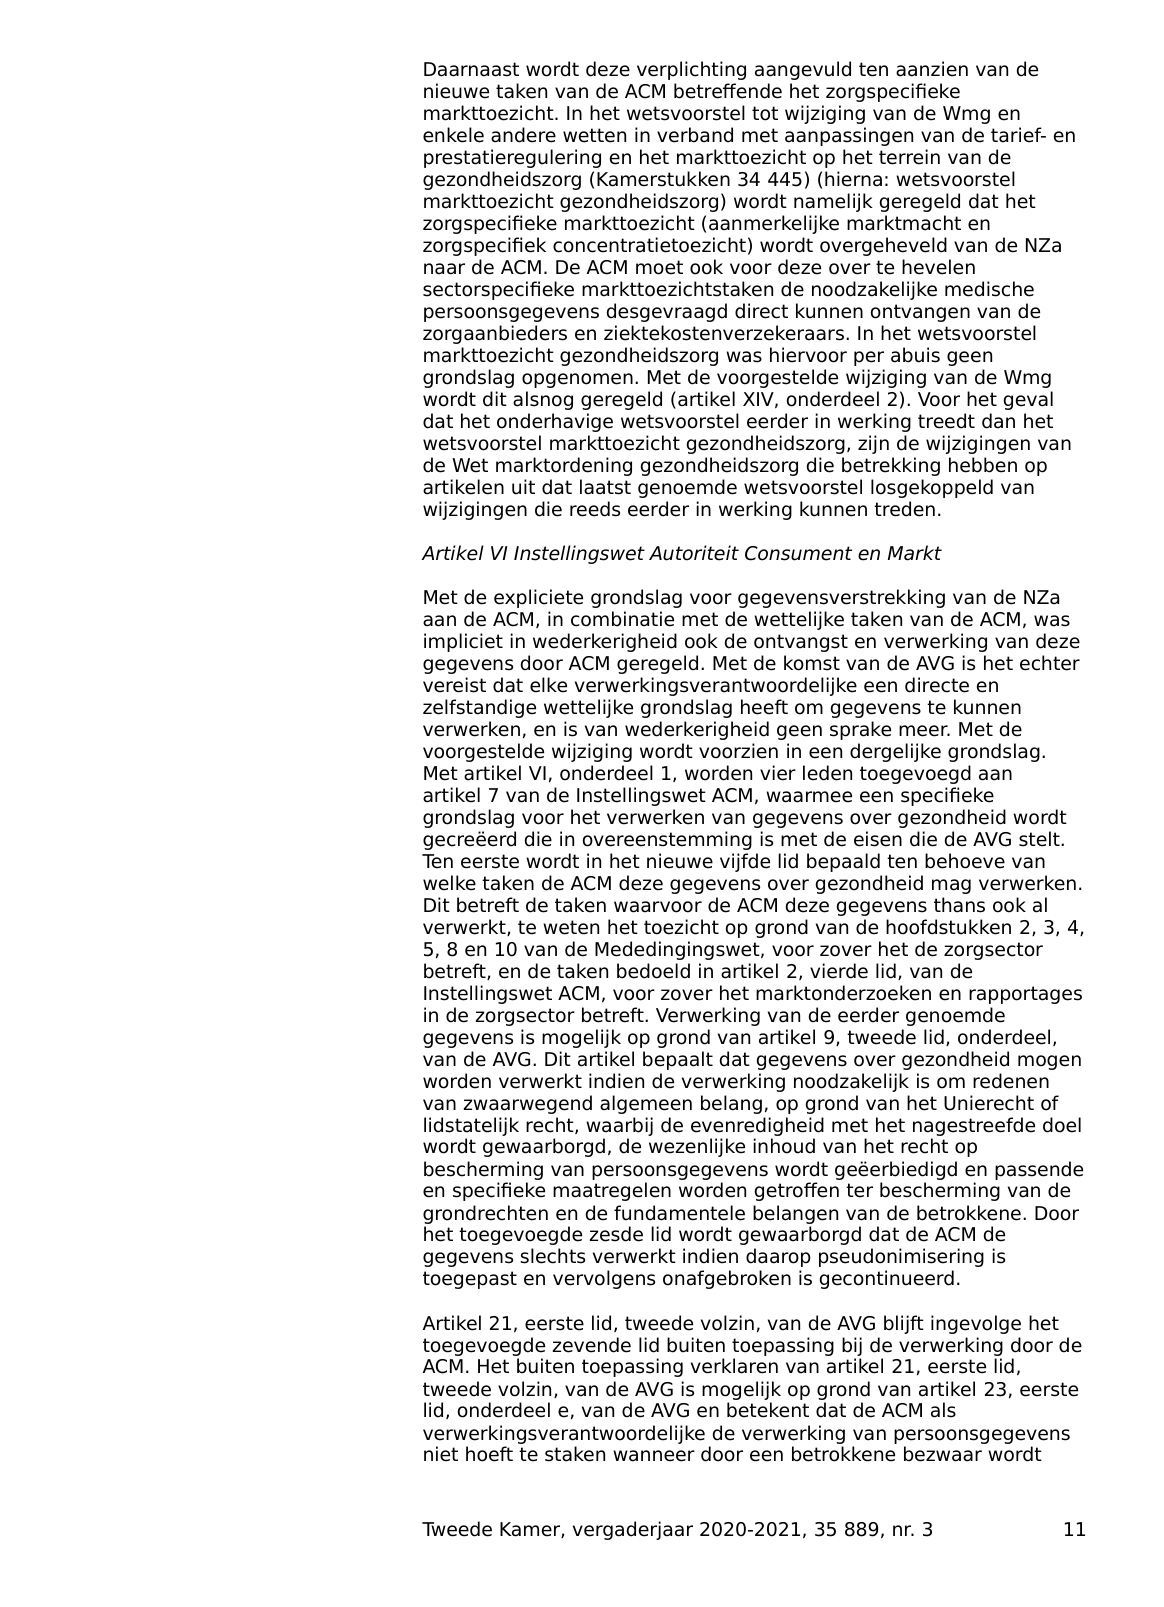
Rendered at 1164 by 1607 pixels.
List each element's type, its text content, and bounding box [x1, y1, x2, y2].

text Artikel 21, eerste lid, tweede volzin, van de AVG blijft ingevolge het toegevoegde zevende lid buiten toepassing bij de verwerking door de ACM. Het buiten toepassing verklaren van artikel 21, eerste lid, tweede volzin, van de AVG is mogelijk op grond van artikel 23, eerste lid, onderdeel e, van de AVG en betekent dat de ACM als verwerkingsverantwoordelijke de verwerking van persoonsgegevens niet hoeft te staken wanneer door een betrokkene bezwaar wordt [422, 1312, 1087, 1466]
subtitle Artikel VI Instellingswet Autoriteit Consument en Markt [422, 543, 1087, 565]
text Met de expliciete grondslag voor gegevensverstrekking van de NZa aan de ACM, in combinatie met de wettelijke taken van de ACM, was impliciet in wederkerigheid ook de ontvangst en verwerking van deze gegevens door ACM geregeld. Met de komst van de AVG is het echter vereist dat elke verwerkingsverantwoordelijke een directe en zelfstandige wettelijke grondslag heeft om gegevens te kunnen verwerken, en is van wederkerigheid geen sprake meer. Met de voorgestelde wijziging wordt voorzien in een dergelijke grondslag. Met artikel VI, onderdeel 1, worden vier leden toegevoegd aan artikel 7 van de Instellingswet ACM, waarmee een specifieke grondslag voor het verwerken van gegevens over gezondheid wordt gecreëerd die in overeenstemming is met de eisen die de AVG stelt. Ten eerste wordt in het nieuwe vijfde lid bepaald ten behoeve van welke taken de ACM deze gegevens over gezondheid mag verwerken. Dit betreft de taken waarvoor de ACM deze gegevens thans ook al verwerkt, te weten het toezicht op grond van de hoofdstukken 2, 3, 4, 5, 8 en 10 van de Mededingingswet, voor zover het de zorgsector betreft, en de taken bedoeld in artikel 2, vierde lid, van de Instellingswet ACM, voor zover het marktonderzoeken en rapportages in de zorgsector betreft. Verwerking van de eerder genoemde gegevens is mogelijk op grond van artikel 9, tweede lid, onderdeel, van de AVG. Dit artikel bepaalt dat gegevens over gezondheid mogen worden verwerkt indien de verwerking noodzakelijk is om redenen van zwaarwegend algemeen belang, op grond van het Unierecht of lidstatelijk recht, waarbij de evenredigheid met het nagestreefde doel wordt gewaarborgd, de wezenlijke inhoud van het recht op bescherming van persoonsgegevens wordt geëerbiedigd en passende en specifieke maatregelen worden getroffen ter bescherming van de grondrechten en de fundamentele belangen van de betrokkene. Door het toegevoegde zesde lid wordt gewaarborgd dat de ACM de gegevens slechts verwerkt indien daarop pseudonimisering is toegepast en vervolgens onafgebroken is gecontinueerd. [422, 587, 1087, 1290]
text Daarnaast wordt deze verplichting aangevuld ten aanzien van de nieuwe taken van de ACM betreffende het zorgspecifieke markttoezicht. In het wetsvoorstel tot wijziging van de Wmg en enkele andere wetten in verband met aanpassingen van de tarief- en prestatieregulering en het markttoezicht op het terrein van de gezondheidszorg (Kamerstukken 34 445) (hierna: wetsvoorstel markttoezicht gezondheidszorg) wordt namelijk geregeld dat het zorgspecifieke markttoezicht (aanmerkelijke marktmacht en zorgspecifiek concentratietoezicht) wordt overgeheveld van de NZa naar de ACM. De ACM moet ook voor deze over te hevelen sectorspecifieke markttoezichtstaken de noodzakelijke medische persoonsgegevens desgevraagd direct kunnen ontvangen van de zorgaanbieders en ziektekostenverzekeraars. In het wetsvoorstel markttoezicht gezondheidszorg was hiervoor per abuis geen grondslag opgenomen. Met de voorgestelde wijziging van de Wmg wordt dit alsnog geregeld (artikel XIV, onderdeel 2). Voor het geval dat het onderhavige wetsvoorstel eerder in werking treedt dan het wetsvoorstel markttoezicht gezondheidszorg, zijn de wijzigingen van de Wet marktordening gezondheidszorg die betrekking hebben op artikelen uit dat laatst genoemde wetsvoorstel losgekoppeld van wijzigingen die reeds eerder in werking kunnen treden. [422, 59, 1087, 521]
